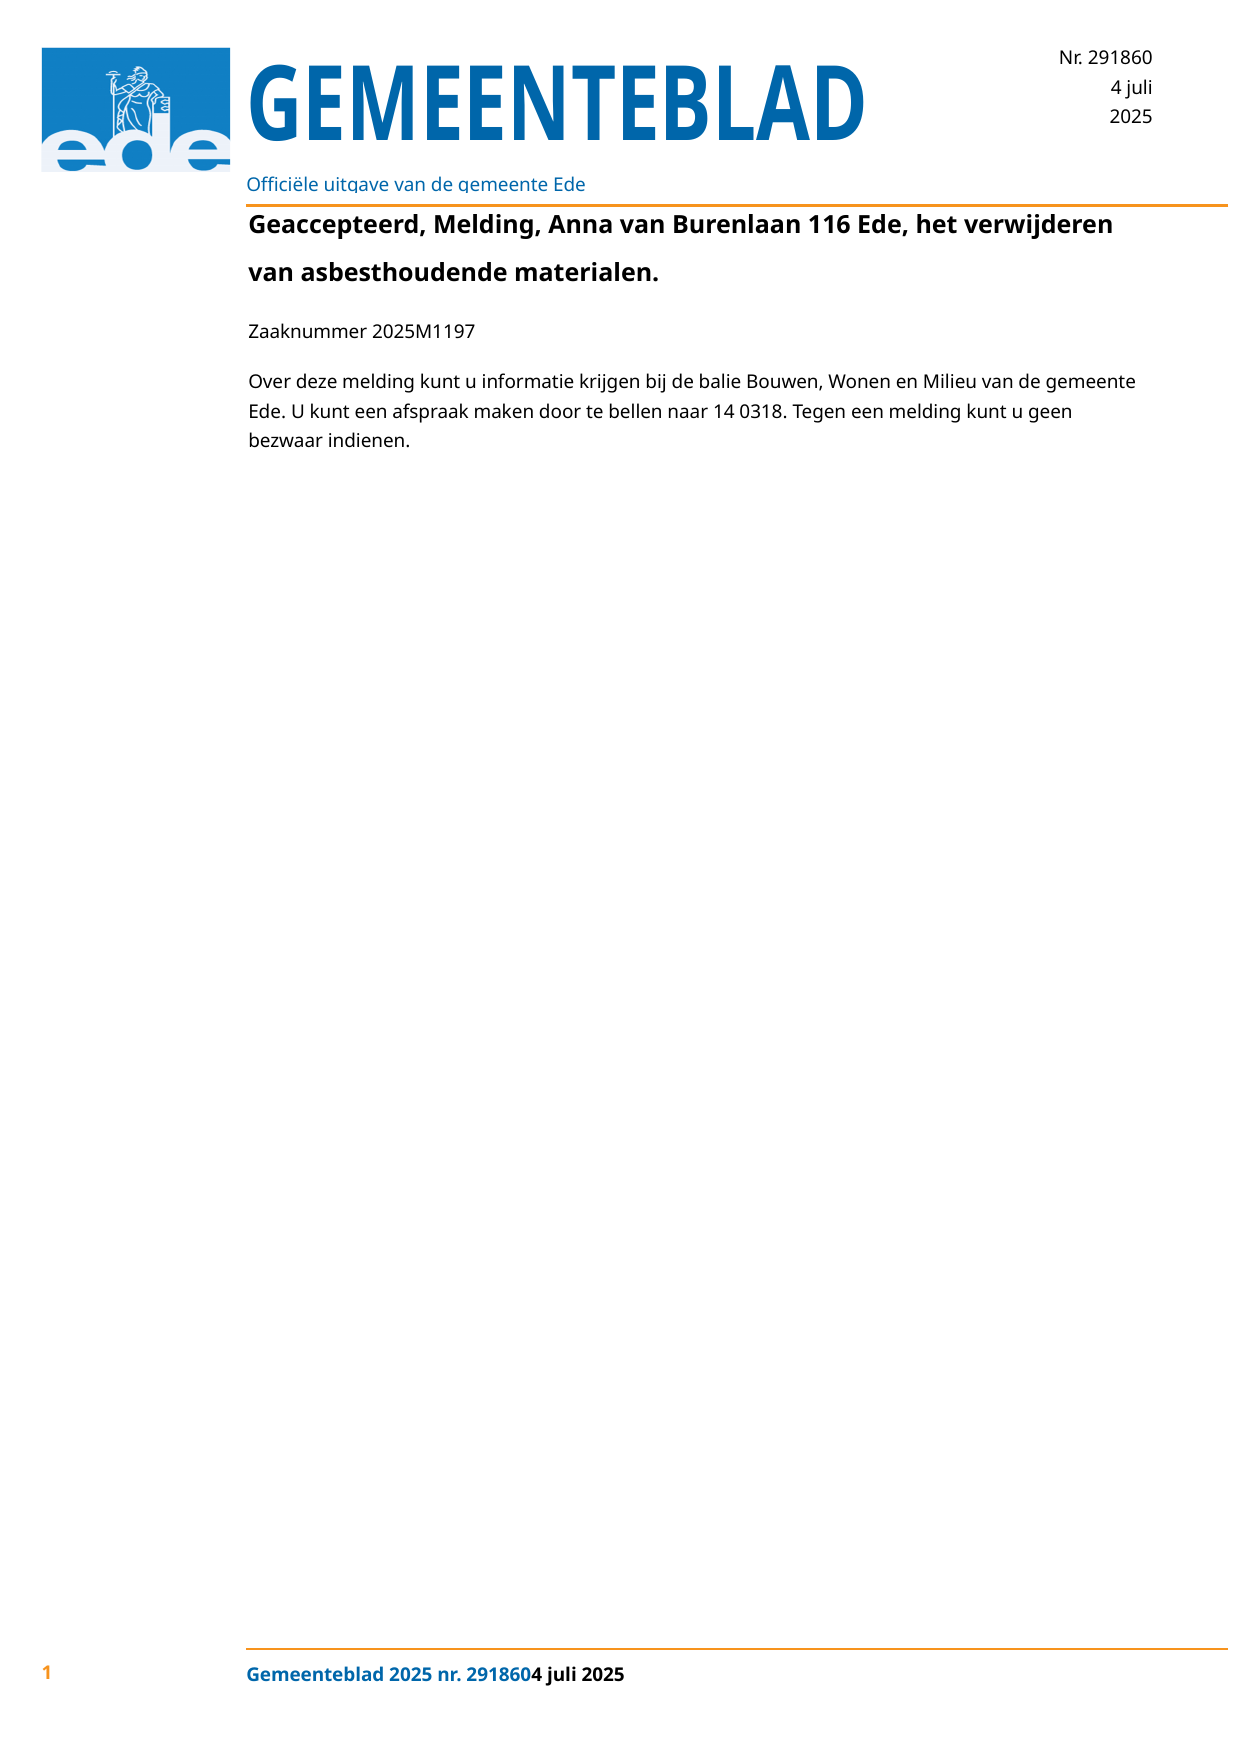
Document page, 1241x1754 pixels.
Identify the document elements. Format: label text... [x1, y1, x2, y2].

text Over deze melding kunt u informatie krijgen bij de balie Bouwen, Wonen en Milieu van de gemeente Ede. U kunt een afspraak maken door te bellen naar 14 0318. Tegen een melding kunt u geen bezwaar indienen. [248, 368, 1152, 453]
picture [41, 47, 231, 172]
text Geaccepteerd, Melding, Anna van Burenlaan 116 Ede, het verwijderen van asbesthoudende materialen. [248, 207, 1152, 288]
text Zaaknummer 2025M1197 [248, 318, 1152, 344]
